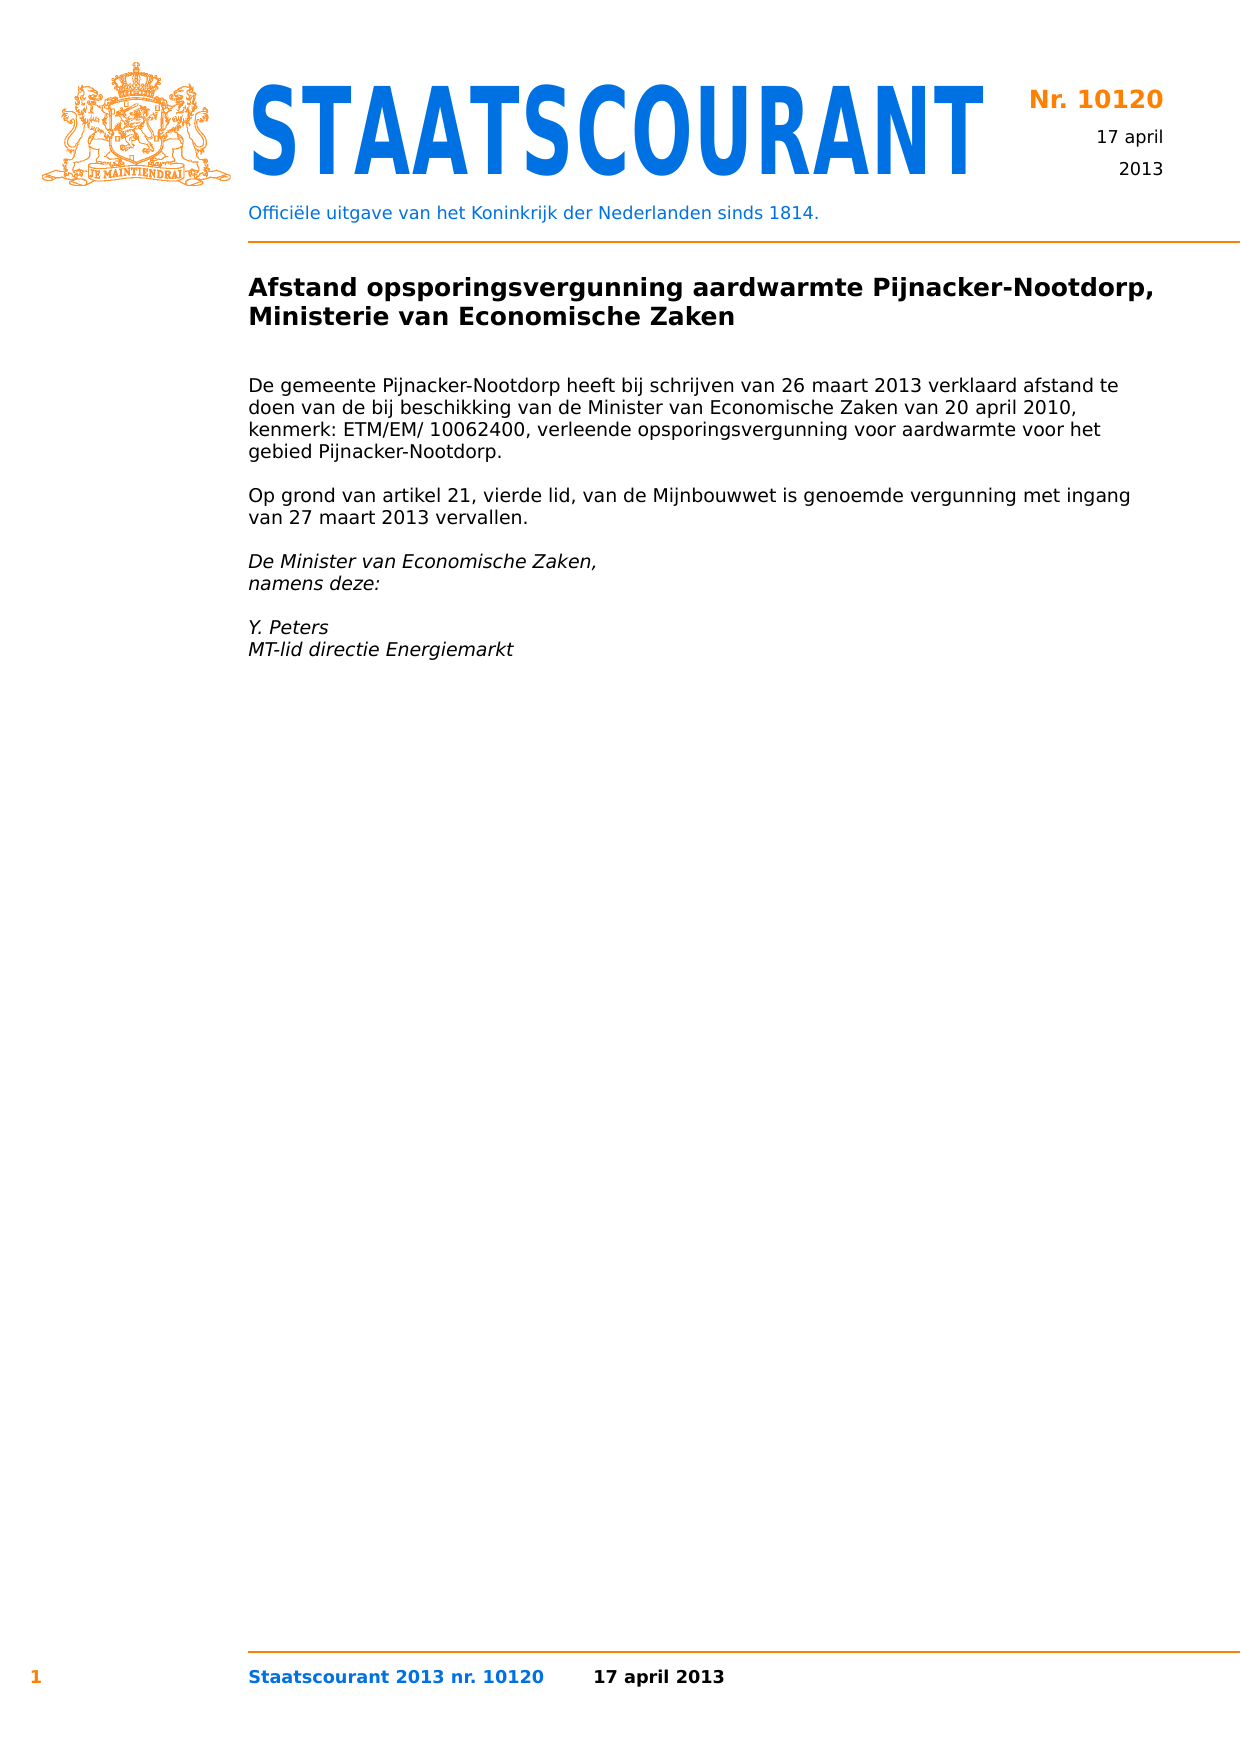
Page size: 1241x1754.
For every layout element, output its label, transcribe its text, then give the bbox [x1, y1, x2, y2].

text De gemeente Pijnacker-Nootdorp heeft bij schrijven van 26 maart 2013 verklaard afstand te doen van de bij beschikking van de Minister van Economische Zaken van 20 april 2010, kenmerk: ETM/EM/ 10062400, verleende opsporingsvergunning voor aardwarmte voor het gebied Pijnacker-Nootdorp. [248, 375, 1163, 463]
table_cell 2013 [998, 153, 1240, 203]
text De Minister van Economische Zaken, namens deze: Y. Peters MT-lid directie Energiemarkt [248, 551, 1163, 661]
text Op grond van artikel 21, vierde lid, van de Mijnbouwwet is genoemde vergunning met ingang van 27 maart 2013 vervallen. [248, 485, 1163, 529]
table_header Nr. 10120 [998, 62, 1240, 121]
table_header STAATSCOURANT [248, 62, 998, 203]
table_cell Officiële uitgave van het Koninkrijk der Nederlanden sinds 1814. [248, 203, 1240, 241]
table_header [25, 62, 248, 241]
table_cell 17 april [998, 121, 1240, 153]
picture [41, 62, 231, 186]
subtitle Afstand opsporingsvergunning aardwarmte Pijnacker-Nootdorp, Ministerie van Economische Zaken [248, 273, 1163, 331]
